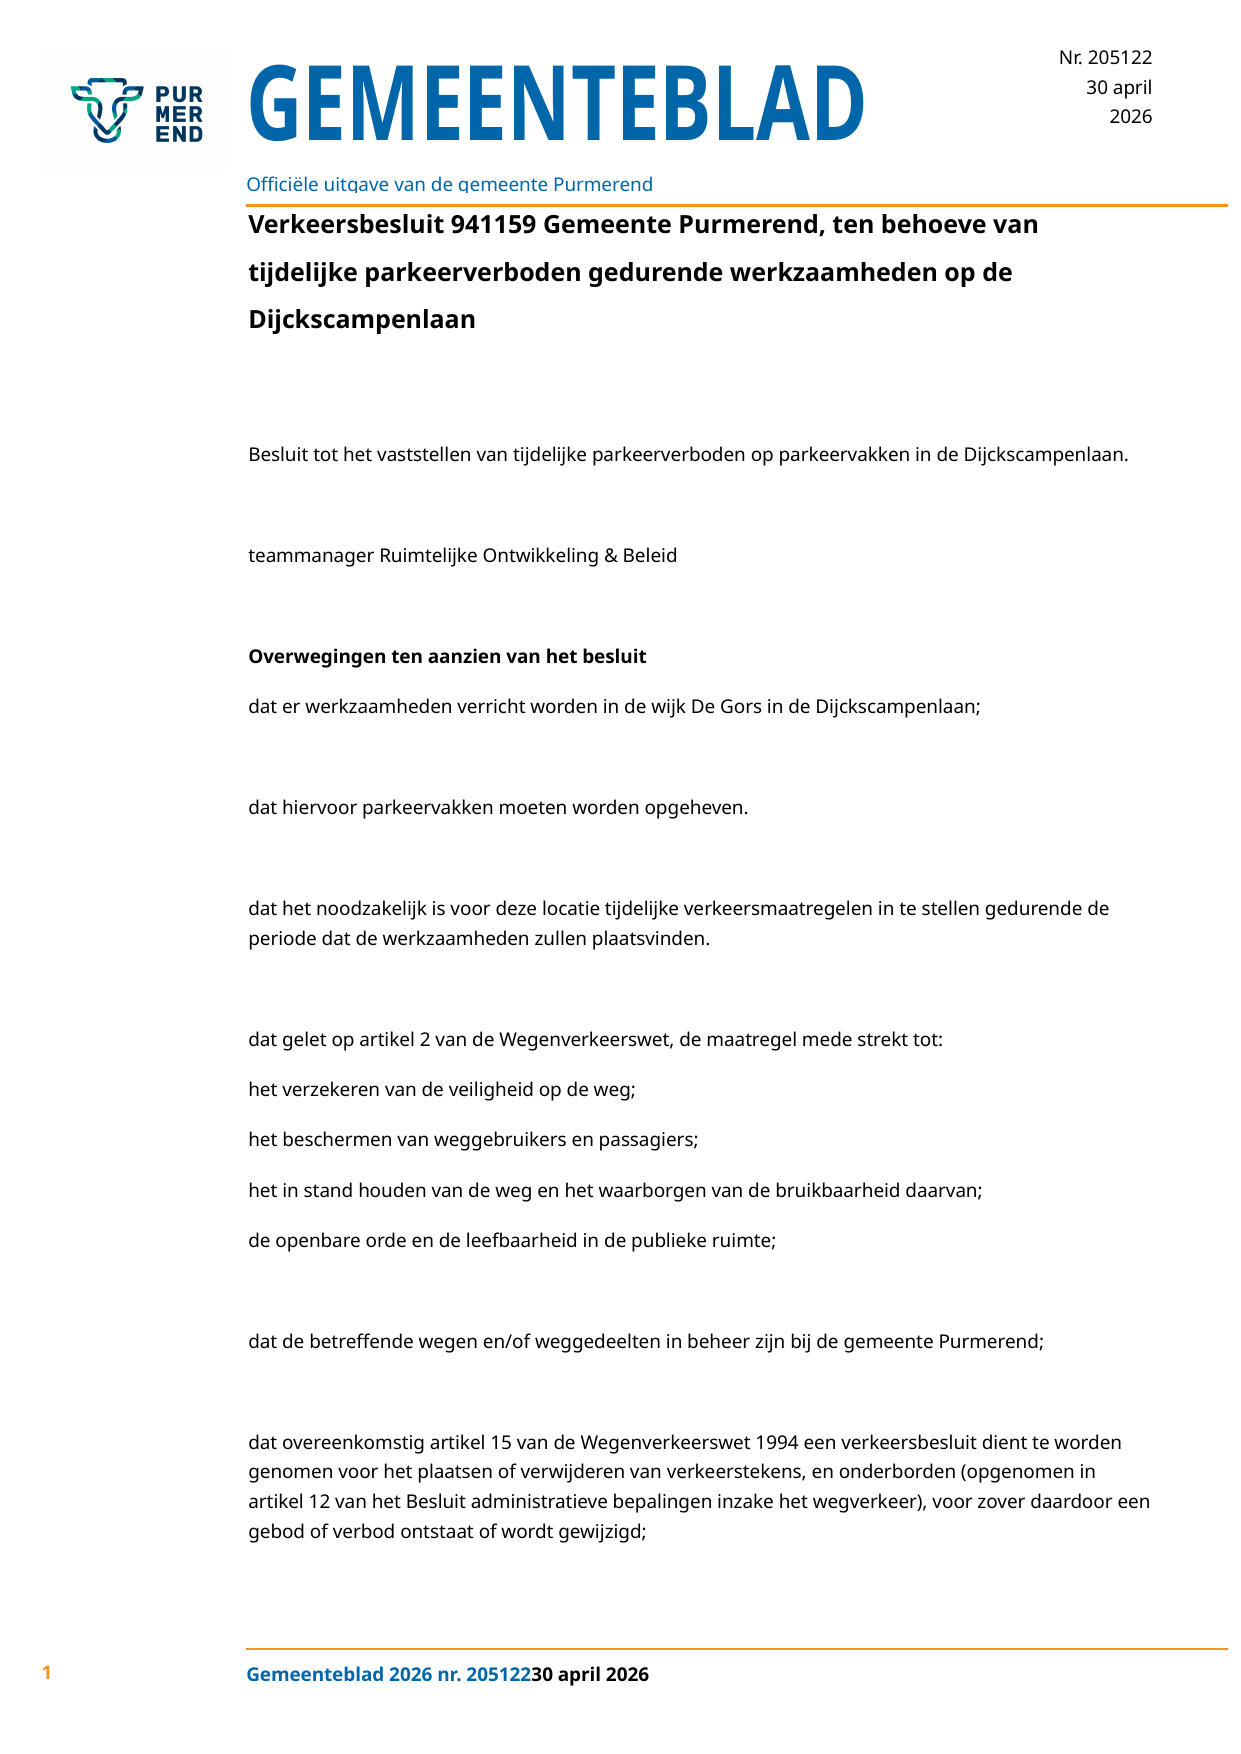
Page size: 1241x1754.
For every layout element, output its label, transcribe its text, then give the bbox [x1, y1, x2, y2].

text de openbare orde en de leefbaarheid in de publieke ruimte; [248, 1227, 1152, 1253]
text teammanager Ruimtelijke Ontwikkeling & Beleid [248, 542, 1152, 568]
text dat overeenkomstig artikel 15 van de Wegenverkeerswet 1994 een verkeersbesluit dient te worden genomen voor het plaatsen of verwijderen van verkeerstekens, en onderborden (opgenomen in artikel 12 van het Besluit administratieve bepalingen inzake het wegverkeer), voor zover daardoor een gebod of verbod ontstaat of wordt gewijzigd; [248, 1429, 1152, 1544]
text dat het noodzakelijk is voor deze locatie tijdelijke verkeersmaatregelen in te stellen gedurende de periode dat de werkzaamheden zullen plaatsvinden. [248, 895, 1152, 951]
text dat hiervoor parkeervakken moeten worden opgeheven. [248, 794, 1152, 820]
text dat er werkzaamheden verricht worden in de wijk De Gors in de Dijckscampenlaan; [248, 694, 1152, 719]
picture [41, 47, 231, 172]
text Besluit tot het vaststellen van tijdelijke parkeerverboden op parkeervakken in de Dijckscampenlaan. [248, 442, 1152, 467]
text het beschermen van weggebruikers en passagiers; [248, 1127, 1152, 1152]
text dat gelet op artikel 2 van de Wegenverkeerswet, de maatregel mede strekt tot: [248, 1026, 1152, 1052]
text Overwegingen ten aanzien van het besluit [248, 643, 1152, 669]
text het verzekeren van de veiligheid op de weg; [248, 1076, 1152, 1102]
text het in stand houden van de weg en het waarborgen van de bruikbaarheid daarvan; [248, 1177, 1152, 1203]
text Verkeersbesluit 941159 Gemeente Purmerend, ten behoeve van tijdelijke parkeerverboden gedurende werkzaamheden op de Dijckscampenlaan [248, 207, 1152, 336]
text dat de betreffende wegen en/of weggedeelten in beheer zijn bij de gemeente Purmerend; [248, 1328, 1152, 1354]
